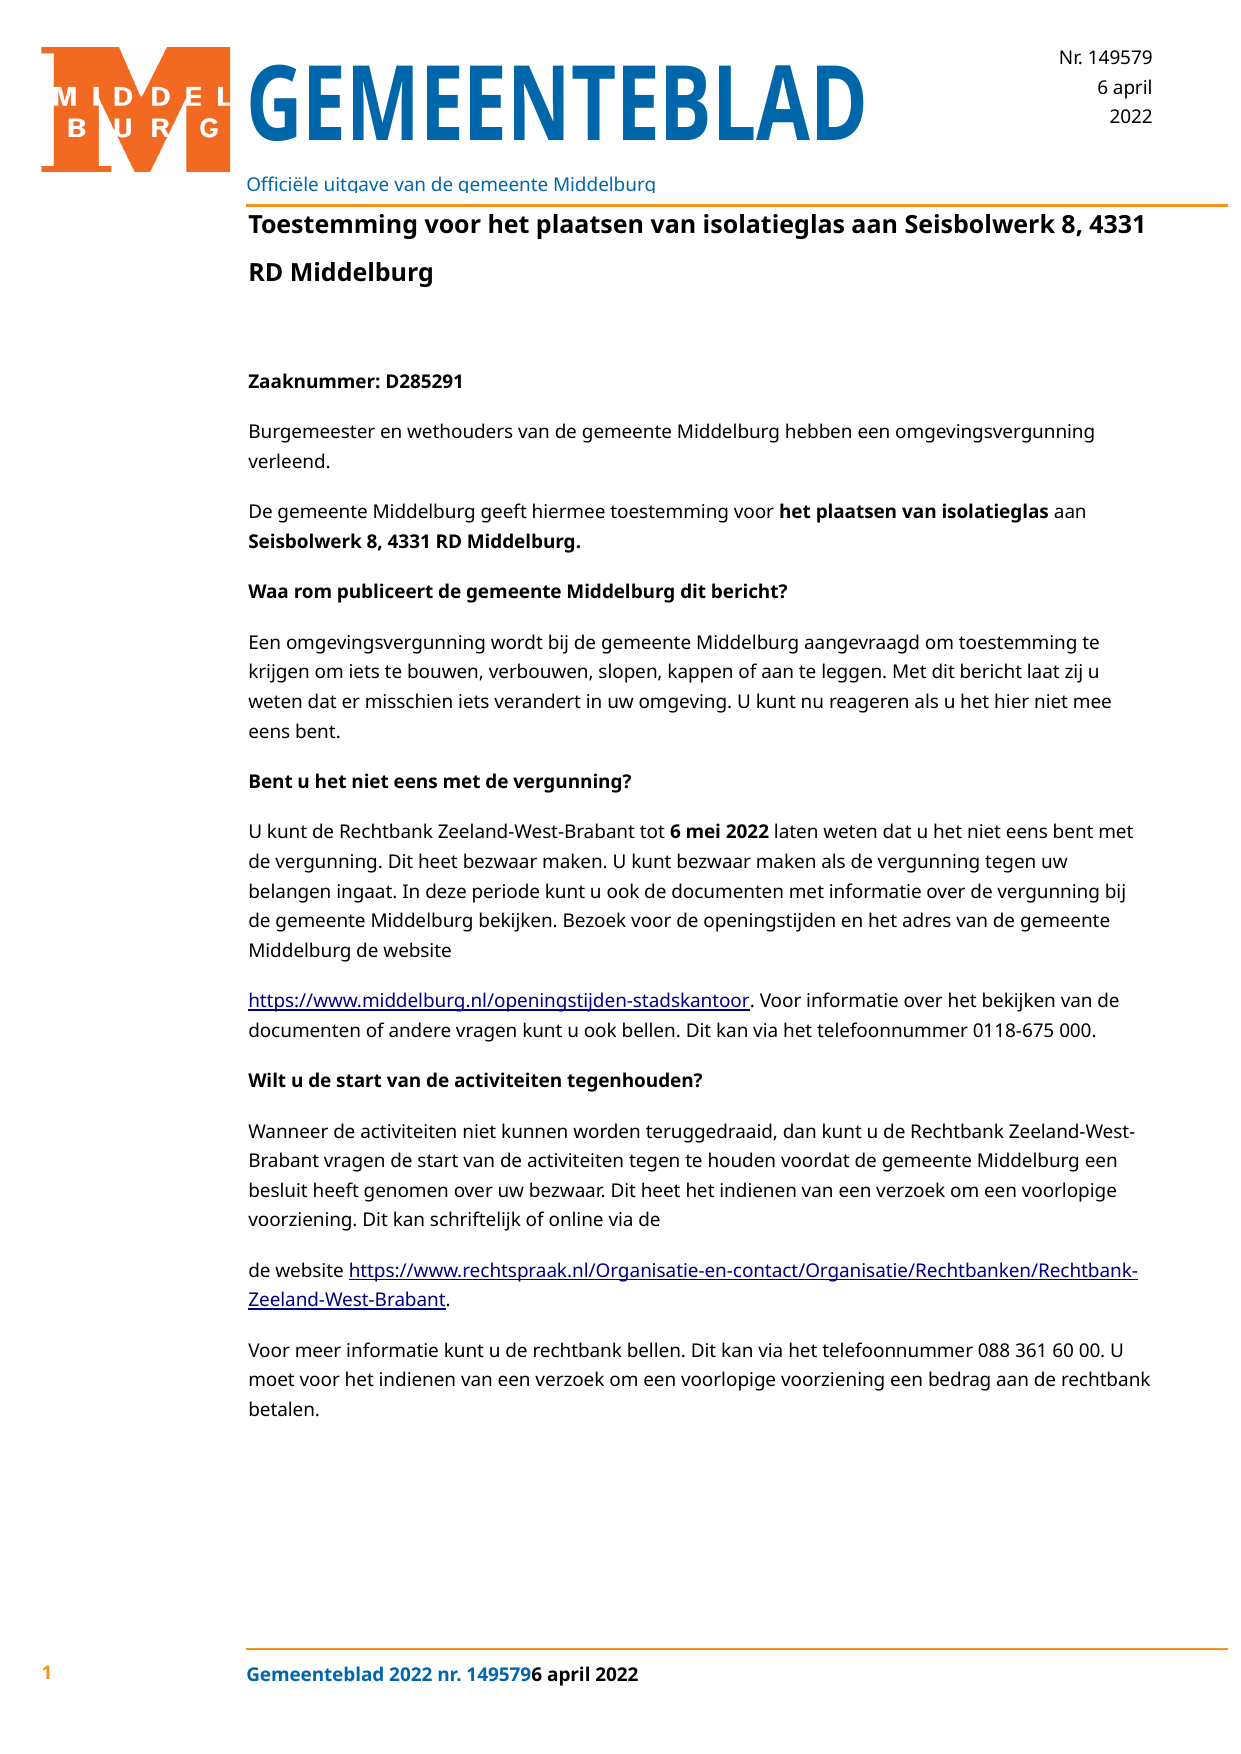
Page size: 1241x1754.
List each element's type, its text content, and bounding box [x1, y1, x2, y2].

text Burgemeester en wethouders van de gemeente Middelburg hebben een omgevingsvergunning verleend. [248, 419, 1152, 474]
text Zaaknummer: D285291 [248, 368, 1152, 394]
text de website https://www.rechtspraak.nl/Organisatie-en-contact/Organisatie/Rechtbanken/Rechtbank-Zeeland-West-Brabant. [248, 1257, 1152, 1312]
text Waa rom publiceert de gemeente Middelburg dit bericht? [248, 579, 1152, 604]
text Een omgevingsvergunning wordt bij de gemeente Middelburg aangevraagd om toestemming te krijgen om iets te bouwen, verbouwen, slopen, kappen of aan te leggen. Met dit bericht laat zij u weten dat er misschien iets verandert in uw omgeving. U kunt nu reageren als u het hier niet mee eens bent. [248, 629, 1152, 744]
text De gemeente Middelburg geeft hiermee toestemming voor het plaatsen van isolatieglas aan Seisbolwerk 8, 4331 RD Middelburg. [248, 499, 1152, 554]
picture [41, 47, 231, 172]
text U kunt de Rechtbank Zeeland-West-Brabant tot 6 mei 2022 laten weten dat u het niet eens bent met de vergunning. Dit heet bezwaar maken. U kunt bezwaar maken als de vergunning tegen uw belangen ingaat. In deze periode kunt u ook de documenten met informatie over de vergunning bij de gemeente Middelburg bekijken. Bezoek voor de openingstijden en het adres van de gemeente Middelburg de website [248, 819, 1152, 963]
text Wilt u de start van de activiteiten tegenhouden? [248, 1067, 1152, 1093]
text Bent u het niet eens met de vergunning? [248, 768, 1152, 794]
text Toestemming voor het plaatsen van isolatieglas aan Seisbolwerk 8, 4331 RD Middelburg [248, 207, 1152, 288]
text https://www.middelburg.nl/openingstijden-stadskantoor. Voor informatie over het bekijken van de documenten of andere vragen kunt u ook bellen. Dit kan via het telefoonnummer 0118-675 000. [248, 987, 1152, 1043]
text Wanneer de activiteiten niet kunnen worden teruggedraaid, dan kunt u de Rechtbank Zeeland-West-Brabant vragen de start van de activiteiten tegen te houden voordat de gemeente Middelburg een besluit heeft genomen over uw bezwaar. Dit heet het indienen van een verzoek om een voorlopige voorziening. Dit kan schriftelijk of online via de [248, 1118, 1152, 1232]
text Voor meer informatie kunt u de rechtbank bellen. Dit kan via het telefoonnummer 088 361 60 00. U moet voor het indienen van een verzoek om een voorlopige voorziening een bedrag aan de rechtbank betalen. [248, 1337, 1152, 1422]
